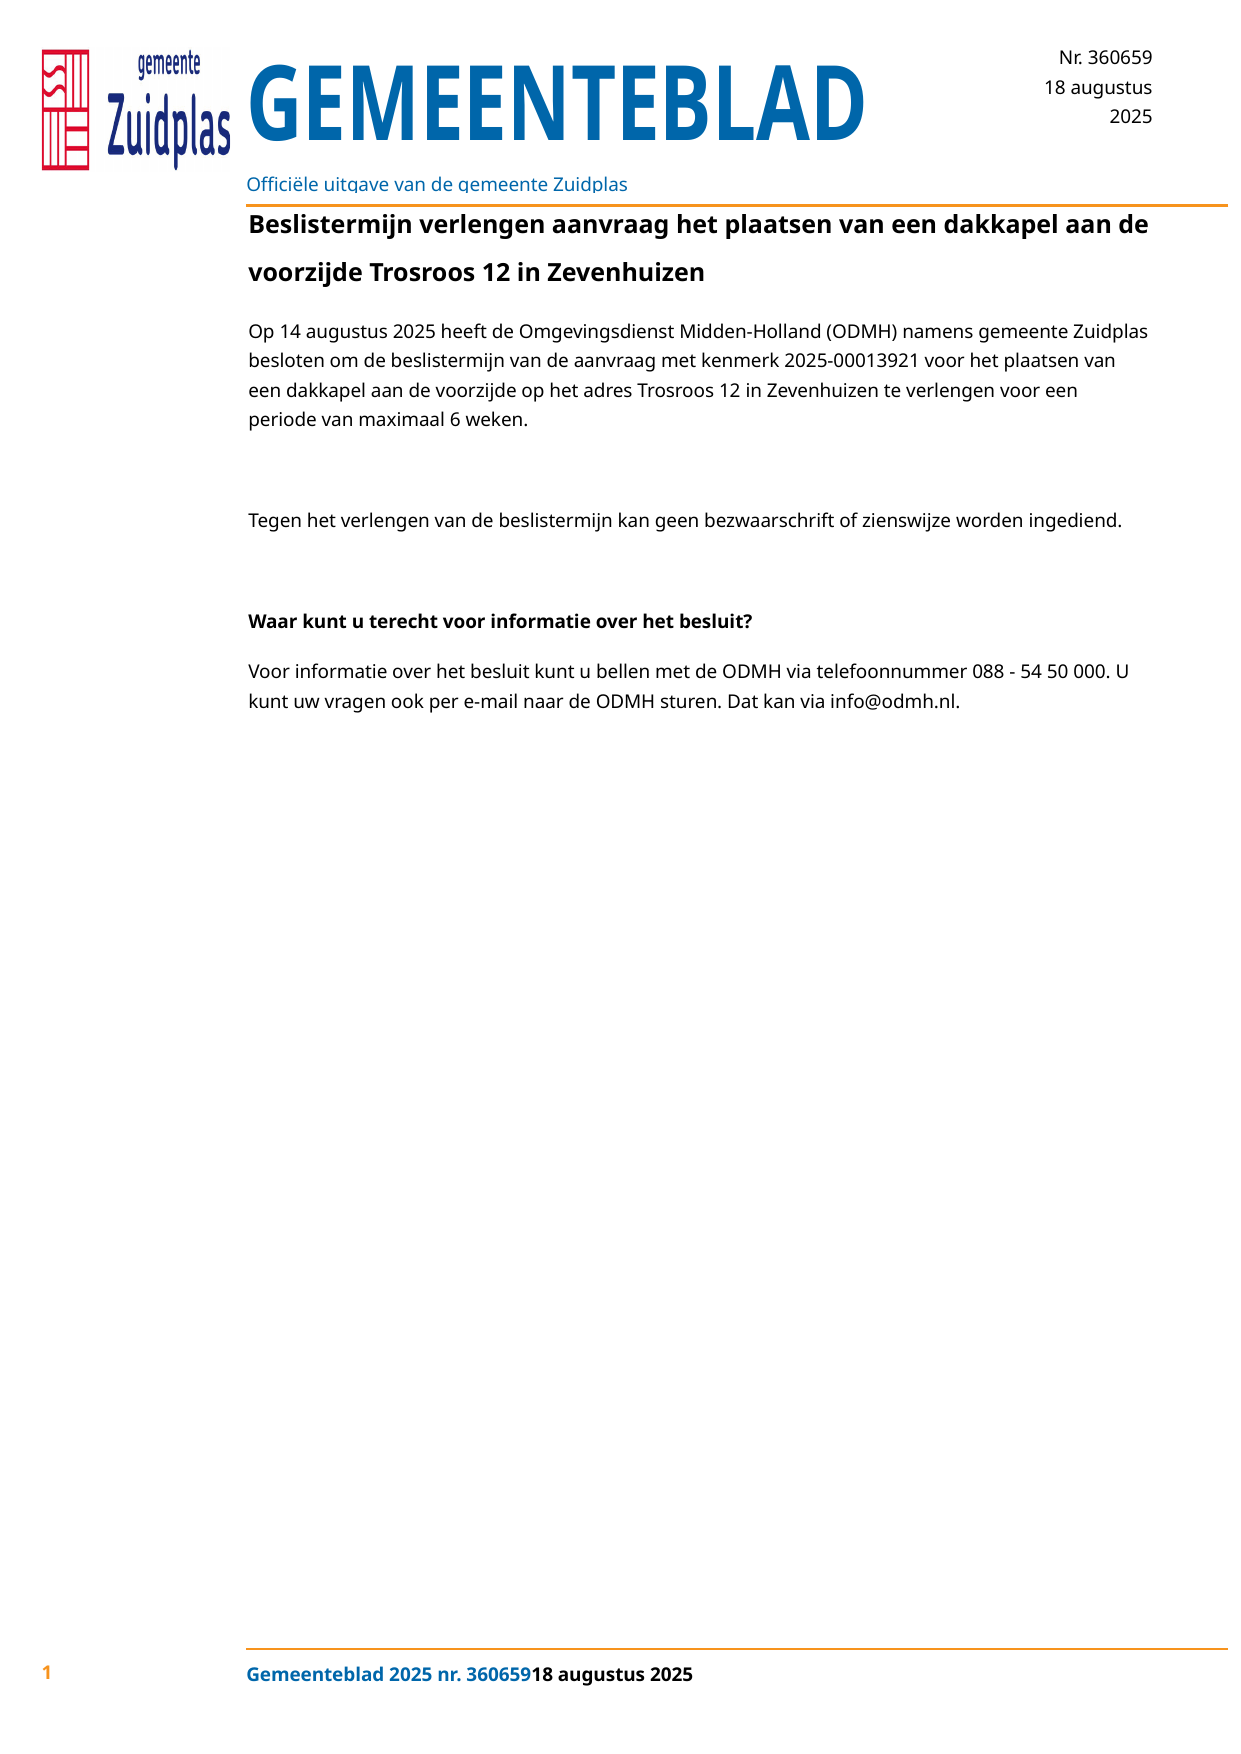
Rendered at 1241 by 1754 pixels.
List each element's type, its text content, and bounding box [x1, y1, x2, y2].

text Tegen het verlengen van de beslistermijn kan geen bezwaarschrift of zienswijze worden ingediend. [248, 507, 1152, 533]
text Op 14 augustus 2025 heeft de Omgevingsdienst Midden-Holland (ODMH) namens gemeente Zuidplas besloten om de beslistermijn van de aanvraag met kenmerk 2025-00013921 voor het plaatsen van een dakkapel aan de voorzijde op het adres Trosroos 12 in Zevenhuizen te verlengen voor een periode van maximaal 6 weken. [248, 318, 1152, 432]
text Voor informatie over het besluit kunt u bellen met de ODMH via telefoonnummer 088 - 54 50 000. U kunt uw vragen ook per e-mail naar de ODMH sturen. Dat kan via info@odmh.nl. [248, 659, 1152, 714]
text Waar kunt u terecht voor informatie over het besluit? [248, 608, 1152, 634]
text Beslistermijn verlengen aanvraag het plaatsen van een dakkapel aan de voorzijde Trosroos 12 in Zevenhuizen [248, 207, 1152, 288]
picture [41, 47, 231, 172]
